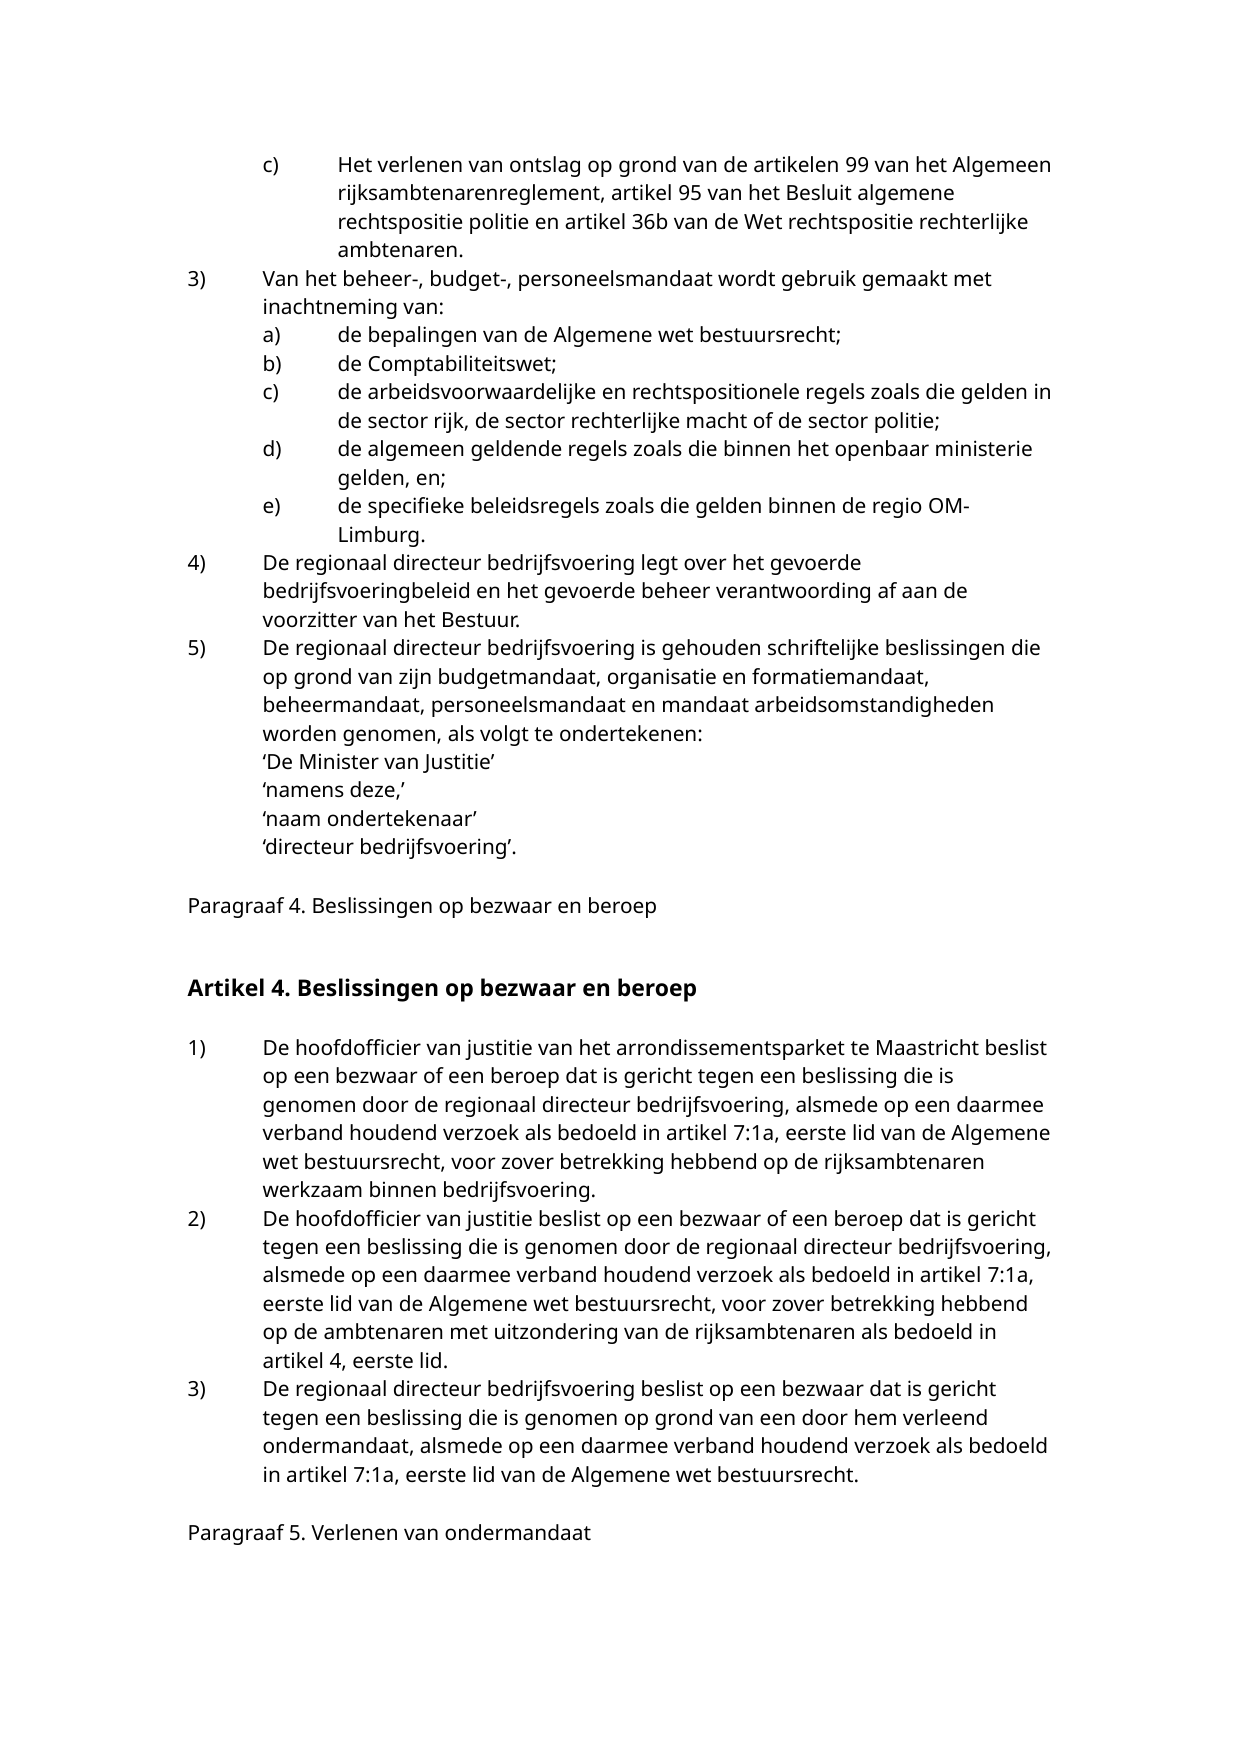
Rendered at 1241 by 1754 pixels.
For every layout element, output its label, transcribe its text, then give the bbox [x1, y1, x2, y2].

list De hoofdofficier van justitie van het arrondissementsparket te Maastricht beslist op een bezwaar of een beroep dat is gericht tegen een beslissing die is genomen door de regionaal directeur bedrijfsvoering, alsmede op een daarmee verband houdend verzoek als bedoeld in artikel 7:1a, eerste lid van de Algemene wet bestuursrecht, voor zover betrekking hebbend op de rijksambtenaren werkzaam binnen bedrijfsvoering. [187, 1033, 1053, 1204]
list ‘De Minister van Justitie’ [187, 747, 1053, 776]
list De regionaal directeur bedrijfsvoering is gehouden schriftelijke beslissingen die op grond van zijn budgetmandaat, organisatie en formatiemandaat, beheermandaat, personeelsmandaat en mandaat arbeidsomstandigheden worden genomen, als volgt te ondertekenen: [187, 633, 1053, 747]
list de algemeen geldende regels zoals die binnen het openbaar ministerie gelden, en; [262, 434, 1053, 491]
list de Comptabiliteitswet; [262, 349, 1053, 377]
list de specifieke beleidsregels zoals die gelden binnen de regio OM-Limburg. [262, 491, 1053, 548]
list ‘directeur bedrijfsvoering’. [187, 832, 1053, 861]
list de arbeidsvoorwaardelijke en rechtspositionele regels zoals die gelden in de sector rijk, de sector rechterlijke macht of de sector politie; [262, 377, 1053, 434]
list Het verlenen van ontslag op grond van de artikelen 99 van het Algemeen rijksambtenarenreglement, artikel 95 van het Besluit algemene rechtspositie politie en artikel 36b van de Wet rechtspositie rechterlijke ambtenaren. [262, 150, 1053, 264]
list De regionaal directeur bedrijfsvoering legt over het gevoerde bedrijfsvoeringbeleid en het gevoerde beheer verantwoording af aan de voorzitter van het Bestuur. [187, 548, 1053, 633]
list ‘naam ondertekenaar’ [187, 804, 1053, 832]
list Van het beheer-, budget-, personeelsmandaat wordt gebruik gemaakt met inachtneming van: [187, 264, 1053, 321]
list de bepalingen van de Algemene wet bestuursrecht; [262, 321, 1053, 349]
subtitle Paragraaf 4. Beslissingen op bezwaar en beroep [187, 891, 1053, 919]
list De hoofdofficier van justitie beslist op een bezwaar of een beroep dat is gericht tegen een beslissing die is genomen door de regionaal directeur bedrijfsvoering, alsmede op een daarmee verband houdend verzoek als bedoeld in artikel 7:1a, eerste lid van de Algemene wet bestuursrecht, voor zover betrekking hebbend op de ambtenaren met uitzondering van de rijksambtenaren als bedoeld in artikel 4, eerste lid. [187, 1204, 1053, 1374]
list De regionaal directeur bedrijfsvoering beslist op een bezwaar dat is gericht tegen een beslissing die is genomen op grond van een door hem verleend ondermandaat, alsmede op een daarmee verband houdend verzoek als bedoeld in artikel 7:1a, eerste lid van de Algemene wet bestuursrecht. [187, 1374, 1053, 1488]
subtitle Artikel 4. Beslissingen op bezwaar en beroep [187, 972, 1053, 1003]
subtitle Paragraaf 5. Verlenen van ondermandaat [187, 1518, 1053, 1547]
list ‘namens deze,’ [187, 776, 1053, 804]
